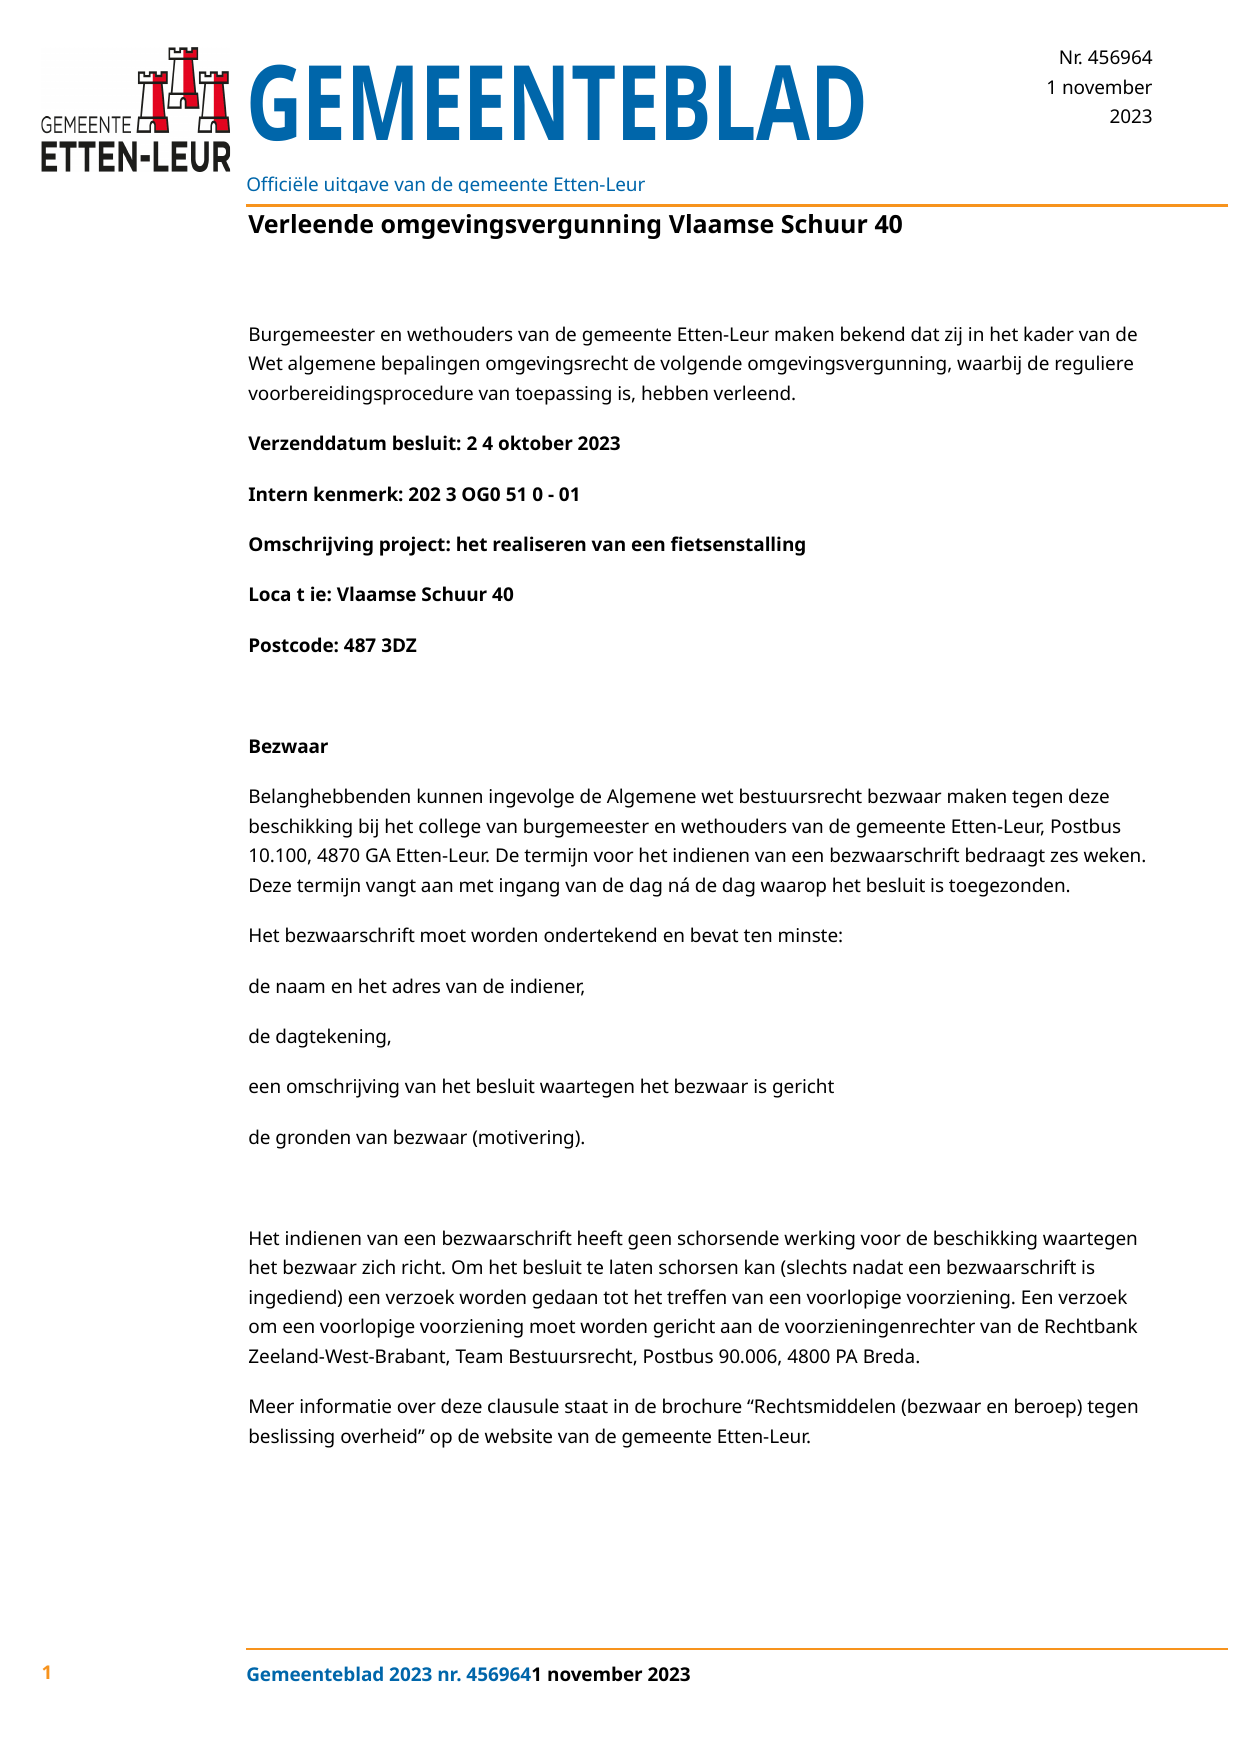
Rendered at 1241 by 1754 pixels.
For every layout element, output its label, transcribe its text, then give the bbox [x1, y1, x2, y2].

text Bezwaar [248, 733, 1152, 758]
text Meer informatie over deze clausule staat in de brochure “Rechtsmiddelen (bezwaar en beroep) tegen beslissing overheid” op de website van de gemeente Etten-Leur. [248, 1394, 1152, 1449]
text de gronden van bezwaar (motivering). [248, 1124, 1152, 1150]
text Het indienen van een bezwaarschrift heeft geen schorsende werking voor de beschikking waartegen het bezwaar zich richt. Om het besluit te laten schorsen kan (slechts nadat een bezwaarschrift is ingediend) een verzoek worden gedaan tot het treffen van een voorlopige voorziening. Een verzoek om een voorlopige voorziening moet worden gericht aan de voorzieningenrechter van de Rechtbank Zeeland-West-Brabant, Team Bestuursrecht, Postbus 90.006, 4800 PA Breda. [248, 1225, 1152, 1369]
text Verzenddatum besluit: 2 4 oktober 2023 [248, 430, 1152, 456]
text de dagtekening, [248, 1023, 1152, 1049]
text Burgemeester en wethouders van de gemeente Etten-Leur maken bekend dat zij in het kader van de Wet algemene bepalingen omgevingsrecht de volgende omgevingsvergunning, waarbij de reguliere voorbereidingsprocedure van toepassing is, hebben verleend. [248, 321, 1152, 406]
picture [41, 47, 231, 172]
text Intern kenmerk: 202 3 OG0 51 0 - 01 [248, 481, 1152, 506]
text Belanghebbenden kunnen ingevolge de Algemene wet bestuursrecht bezwaar maken tegen deze beschikking bij het college van burgemeester en wethouders van de gemeente Etten-Leur, Postbus 10.100, 4870 GA Etten-Leur. De termijn voor het indienen van een bezwaarschrift bedraagt zes weken. Deze termijn vangt aan met ingang van de dag ná de dag waarop het besluit is toegezonden. [248, 783, 1152, 898]
text een omschrijving van het besluit waartegen het bezwaar is gericht [248, 1074, 1152, 1099]
text Verleende omgevingsvergunning Vlaamse Schuur 40 [248, 207, 1152, 241]
text Postcode: 487 3DZ [248, 632, 1152, 658]
text Omschrijving project: het realiseren van een fietsenstalling [248, 531, 1152, 557]
text Loca t ie: Vlaamse Schuur 40 [248, 582, 1152, 607]
text Het bezwaarschrift moet worden ondertekend en bevat ten minste: [248, 922, 1152, 948]
text de naam en het adres van de indiener, [248, 973, 1152, 998]
